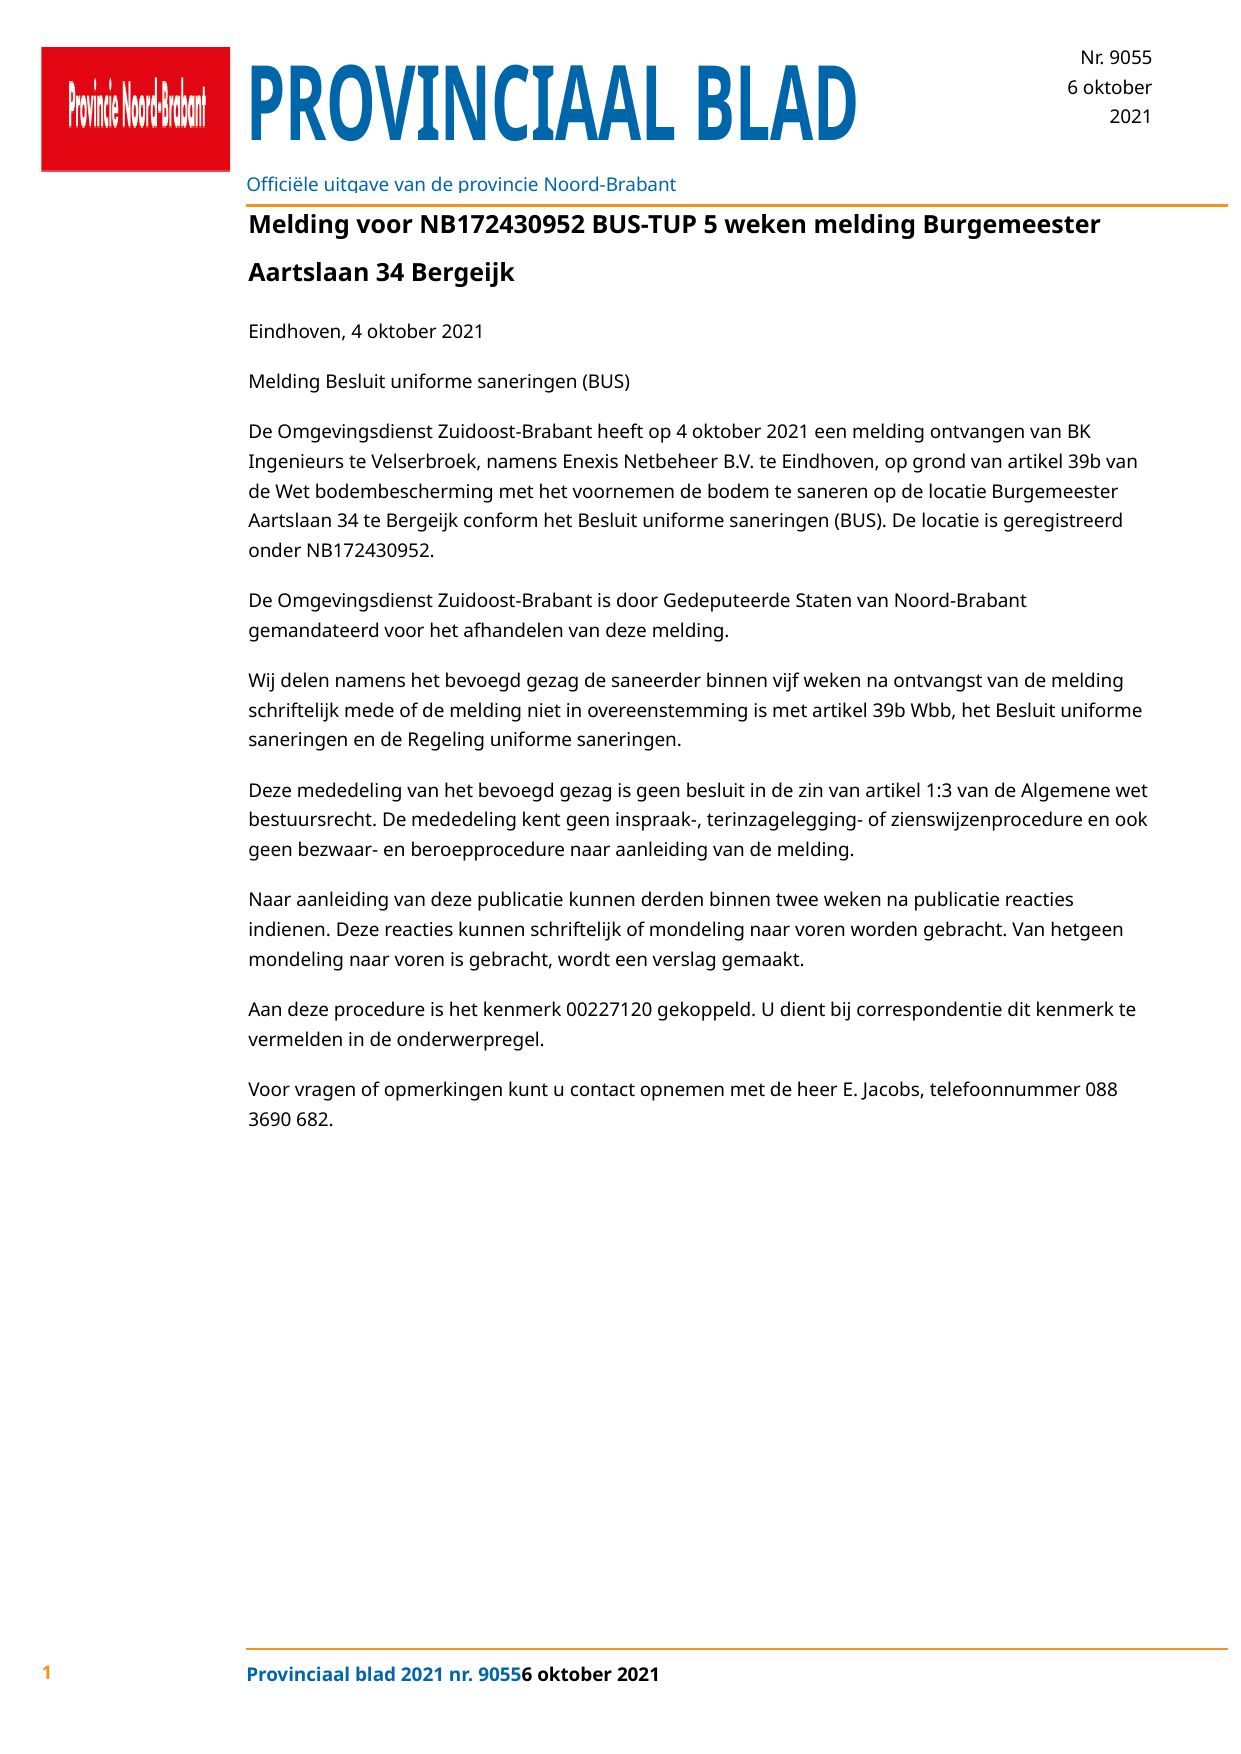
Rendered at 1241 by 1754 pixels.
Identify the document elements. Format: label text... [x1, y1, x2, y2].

text Deze mededeling van het bevoegd gezag is geen besluit in de zin van artikel 1:3 van de Algemene wet bestuursrecht. De mededeling kent geen inspraak-, terinzagelegging- of zienswijzenprocedure en ook geen bezwaar- en beroepprocedure naar aanleiding van de melding. [248, 777, 1152, 862]
text De Omgevingsdienst Zuidoost-Brabant heeft op 4 oktober 2021 een melding ontvangen van BK Ingenieurs te Velserbroek, namens Enexis Netbeheer B.V. te Eindhoven, op grond van artikel 39b van de Wet bodembescherming met het voornemen de bodem te saneren op de locatie Burgemeester Aartslaan 34 te Bergeijk conform het Besluit uniforme saneringen (BUS). De locatie is geregistreerd onder NB172430952. [248, 419, 1152, 563]
text De Omgevingsdienst Zuidoost-Brabant is door Gedeputeerde Staten van Noord-Brabant gemandateerd voor het afhandelen van deze melding. [248, 587, 1152, 643]
text Voor vragen of opmerkingen kunt u contact opnemen met de heer E. Jacobs, telefoonnummer 088 3690 682. [248, 1076, 1152, 1132]
picture [41, 47, 231, 172]
text Naar aanleiding van deze publicatie kunnen derden binnen twee weken na publicatie reacties indienen. Deze reacties kunnen schriftelijk of mondeling naar voren worden gebracht. Van hetgeen mondeling naar voren is gebracht, wordt een verslag gemaakt. [248, 887, 1152, 972]
text Aan deze procedure is het kenmerk 00227120 gekoppeld. U dient bij correspondentie dit kenmerk te vermelden in de onderwerpregel. [248, 996, 1152, 1052]
text Melding Besluit uniforme saneringen (BUS) [248, 368, 1152, 394]
text Melding voor NB172430952 BUS-TUP 5 weken melding Burgemeester Aartslaan 34 Bergeijk [248, 207, 1152, 288]
text Eindhoven, 4 oktober 2021 [248, 318, 1152, 344]
text Wij delen namens het bevoegd gezag de saneerder binnen vijf weken na ontvangst van de melding schriftelijk mede of de melding niet in overeenstemming is met artikel 39b Wbb, het Besluit uniforme saneringen en de Regeling uniforme saneringen. [248, 667, 1152, 752]
